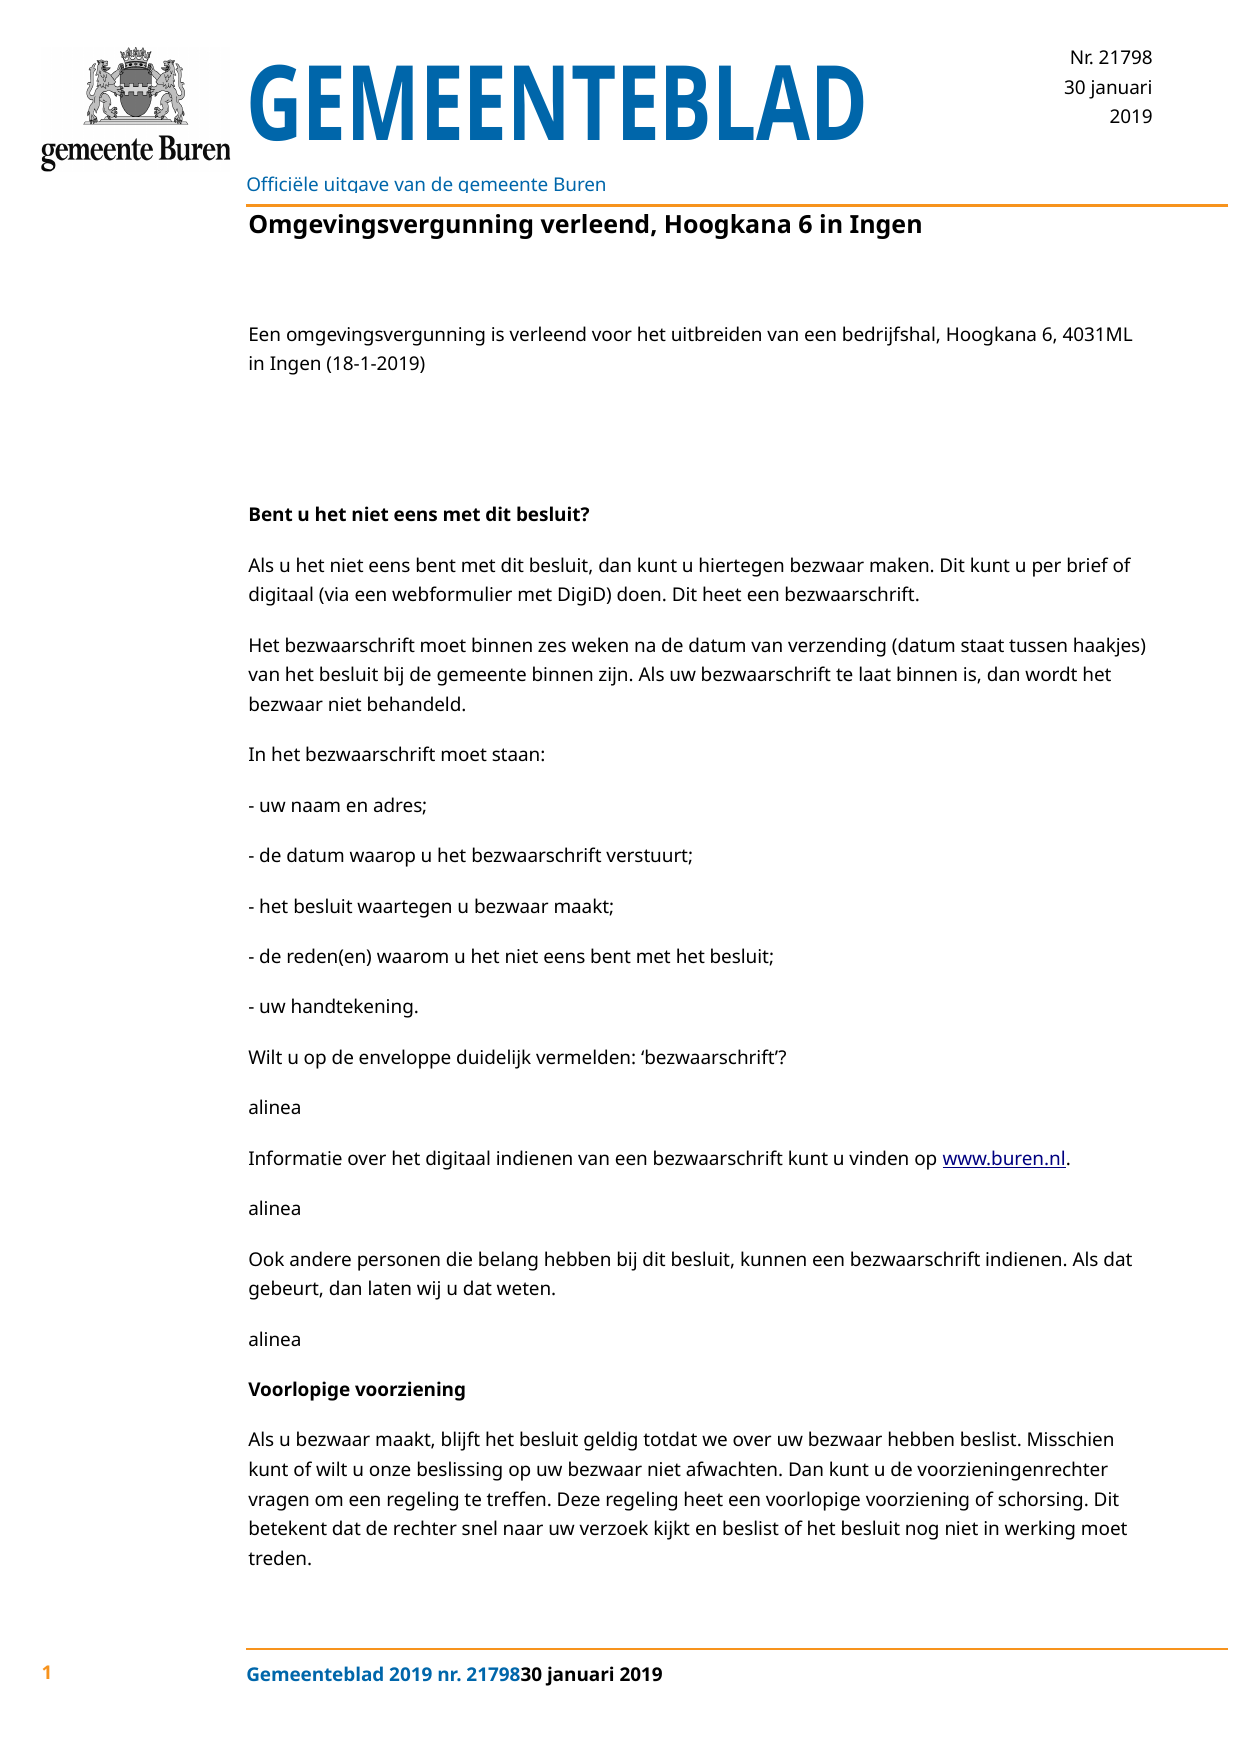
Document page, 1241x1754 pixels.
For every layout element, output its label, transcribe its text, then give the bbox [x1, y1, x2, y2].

text alinea­ [248, 1195, 1152, 1221]
text Een omgevingsvergunning is verleend voor het uitbreiden van een bedrijfshal, Hoogkana 6, 4031ML in Ingen (18-1-2019) [248, 321, 1152, 376]
text Het bezwaarschrift moet binnen zes weken na de datum van verzending (datum staat tussen haakjes) van het besluit bij de gemeente binnen zijn. Als uw bezwaarschrift te laat binnen is, dan wordt het bezwaar niet behandeld. [248, 632, 1152, 717]
text Wilt u op de enveloppe duidelijk vermelden: ‘bezwaarschrift’? [248, 1044, 1152, 1070]
text Bent u het niet eens met dit besluit? [248, 502, 1152, 527]
text - de datum waarop u het bezwaarschrift verstuurt; [248, 842, 1152, 868]
text In het bezwaarschrift moet staan: [248, 742, 1152, 767]
text - uw naam en adres; [248, 792, 1152, 818]
text - uw handtekening. [248, 994, 1152, 1019]
text Ook andere personen die belang hebben bij dit besluit, kunnen een bezwaarschrift indienen. Als dat gebeurt, dan laten wij u dat weten. [248, 1246, 1152, 1301]
text Informatie over het digitaal indienen van een bezwaarschrift kunt u vinden op www.buren.nl. [248, 1145, 1152, 1171]
text Als u bezwaar maakt, blijft het besluit geldig totdat we over uw bezwaar hebben beslist. Misschien kunt of wilt u onze beslissing op uw bezwaar niet afwachten. Dan kunt u de voorzieningenrechter vragen om een regeling te treffen. Deze regeling heet een voorlopige voorziening of schorsing. Dit betekent dat de rechter snel naar uw verzoek kijkt en beslist of het besluit nog niet in werking moet treden. [248, 1427, 1152, 1571]
text Omgevingsvergunning verleend, Hoogkana 6 in Ingen [248, 207, 1152, 241]
text Als u het niet eens bent met dit besluit, dan kunt u hiertegen bezwaar maken. Dit kunt u per brief of digitaal (via een webformulier met DigiD) doen. Dit heet een bezwaarschrift. [248, 552, 1152, 607]
text alinea­ [248, 1094, 1152, 1120]
text - de reden(en) waarom u het niet eens bent met het besluit; [248, 943, 1152, 969]
text - het besluit waartegen u bezwaar maakt; [248, 893, 1152, 918]
text Voorlopige voorziening [248, 1376, 1152, 1402]
text alinea­ [248, 1326, 1152, 1351]
picture [41, 47, 231, 172]
